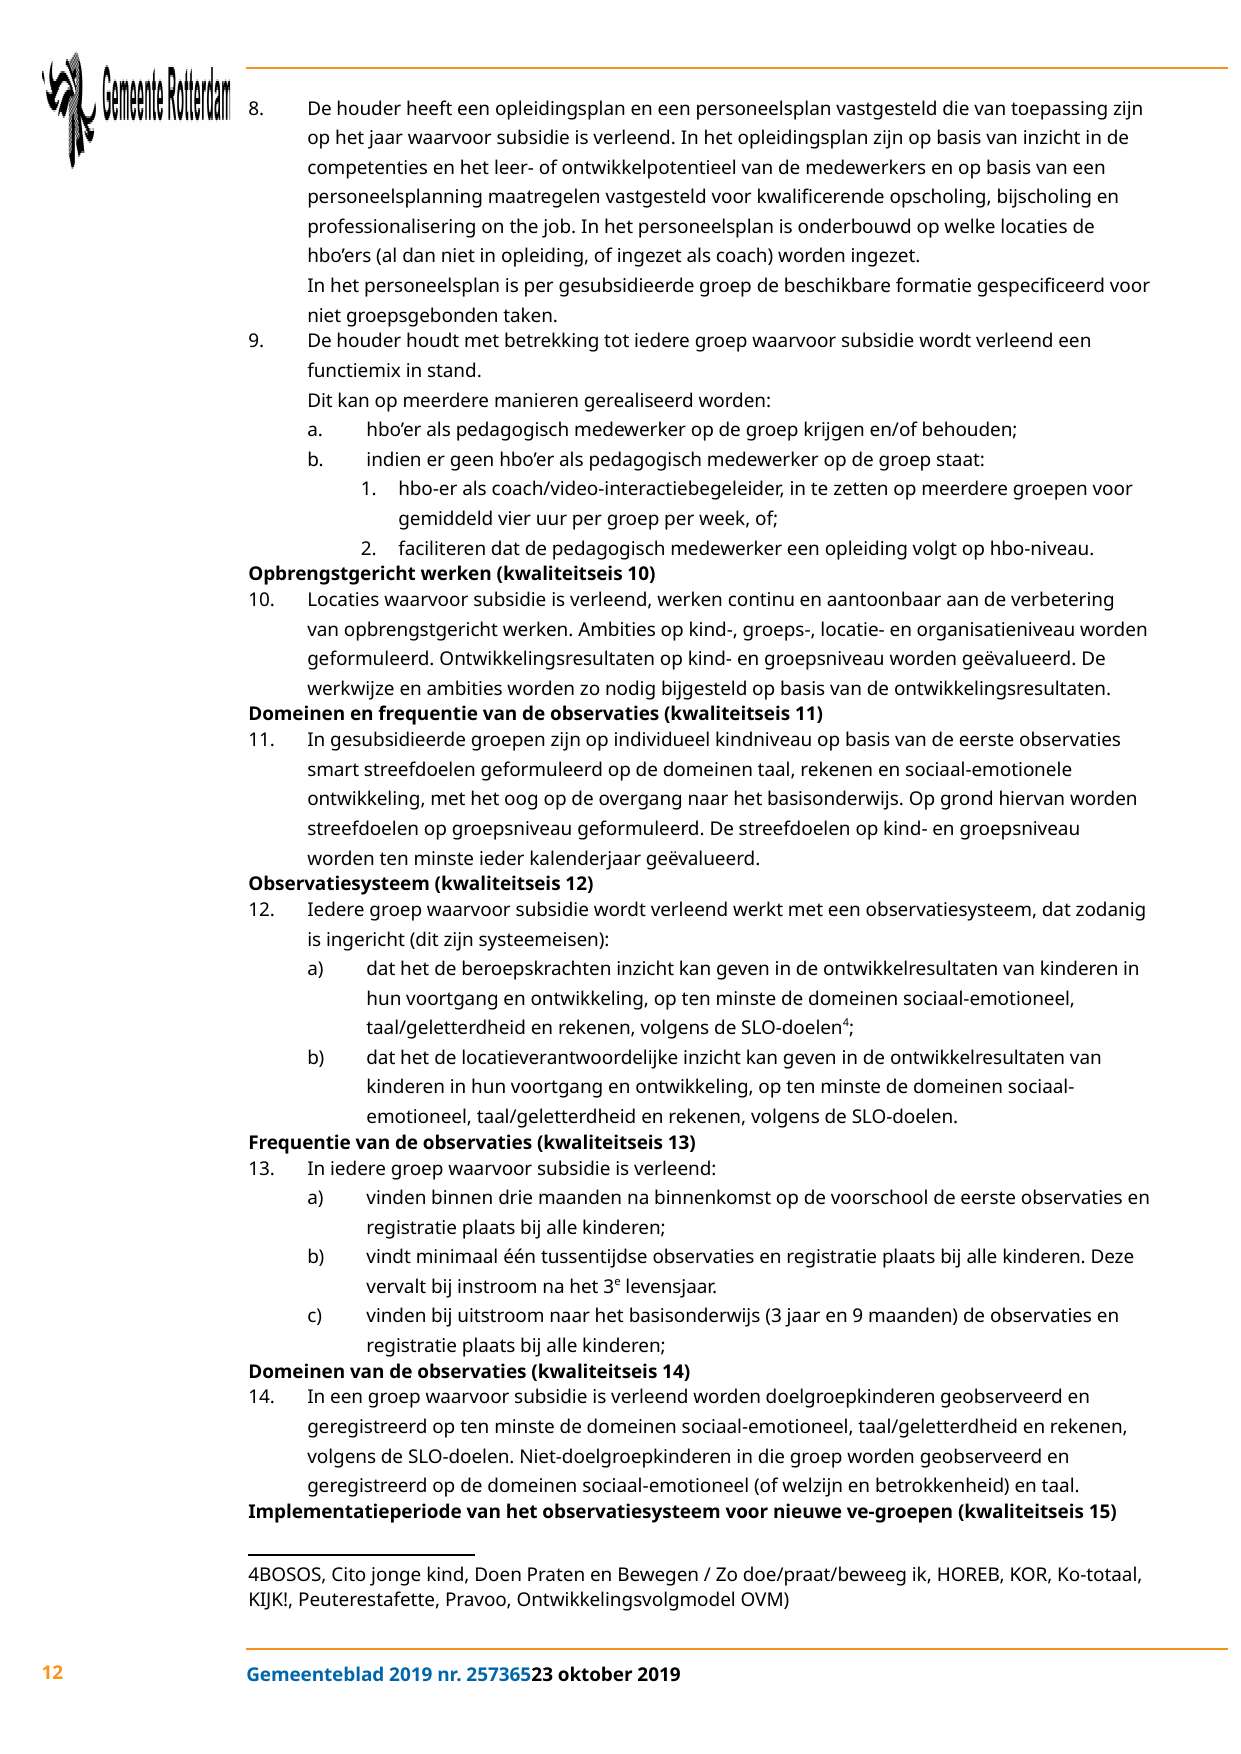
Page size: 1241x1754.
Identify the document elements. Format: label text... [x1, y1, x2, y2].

table_cell Opbrengstgericht werken (kwaliteitseis 10) [248, 560, 1152, 586]
table_cell Implementatieperiode van het observatiesysteem voor nieuwe ve-groepen (kwaliteitseis 15) [248, 1498, 1152, 1524]
table_cell Domeinen en frequentie van de observaties (kwaliteitseis 11) [248, 701, 1152, 726]
table_cell In iedere groep waarvoor subsidie is verleend: vinden binnen drie maanden na binnenkomst op de voorschool de eerste observaties en registratie plaats bij alle kinderen; vindt minimaal één tussentijdse observaties en registratie plaats bij alle kinderen. Deze vervalt bij instroom na het 3e levensjaar. vinden bij uitstroom naar het basisonderwijs (3 jaar en 9 maanden) de observaties en registratie plaats bij alle kinderen; [248, 1155, 1152, 1358]
table_cell In gesubsidieerde groepen zijn op individueel kindniveau op basis van de eerste observaties smart streefdoelen geformuleerd op de domeinen taal, rekenen en sociaal-emotionele ontwikkeling, met het oog op de overgang naar het basisonderwijs. Op grond hiervan worden streefdoelen op groepsniveau geformuleerd. De streefdoelen op kind- en groepsniveau worden ten minste ieder kalenderjaar geëvalueerd. [248, 726, 1152, 870]
table_cell Domeinen van de observaties (kwaliteitseis 14) [248, 1358, 1152, 1384]
table_cell Observatiesysteem (kwaliteitseis 12) [248, 870, 1152, 896]
table_cell De houder heeft een opleidingsplan en een personeelsplan vastgesteld die van toepassing zijn op het jaar waarvoor subsidie is verleend. In het opleidingsplan zijn op basis van inzicht in de competenties en het leer- of ontwikkelpotentieel van de medewerkers en op basis van een personeelsplanning maatregelen vastgesteld voor kwalificerende opscholing, bijscholing en professionalisering on the job. In het personeelsplan is onderbouwd op welke locaties de hbo’ers (al dan niet in opleiding, of ingezet als coach) worden ingezet. In het personeelsplan is per gesubsidieerde groep de beschikbare formatie gespecificeerd voor niet groepsgebonden taken. [248, 95, 1152, 328]
table_cell Iedere groep waarvoor subsidie wordt verleend werkt met een observatiesysteem, dat zodanig is ingericht (dit zijn systeemeisen): dat het de beroepskrachten inzicht kan geven in de ontwikkelresultaten van kinderen in hun voortgang en ontwikkeling, op ten minste de domeinen sociaal-emotioneel, taal/geletterdheid en rekenen, volgens de SLO-doelen; dat het de locatieverantwoordelijke inzicht kan geven in de ontwikkelresultaten van kinderen in hun voortgang en ontwikkeling, op ten minste de domeinen sociaal-emotioneel, taal/geletterdheid en rekenen, volgens de SLO-doelen. [248, 896, 1152, 1129]
picture [41, 47, 231, 172]
table_cell Frequentie van de observaties (kwaliteitseis 13) [248, 1129, 1152, 1155]
table_cell De houder houdt met betrekking tot iedere groep waarvoor subsidie wordt verleend een functiemix in stand. Dit kan op meerdere manieren gerealiseerd worden: hbo’er als pedagogisch medewerker op de groep krijgen en/of behouden; indien er geen hbo’er als pedagogisch medewerker op de groep staat: hbo-er als coach/video-interactiebegeleider, in te zetten op meerdere groepen voor gemiddeld vier uur per groep per week, of; faciliteren dat de pedagogisch medewerker een opleiding volgt op hbo-niveau. [248, 328, 1152, 560]
table_cell In een groep waarvoor subsidie is verleend worden doelgroepkinderen geobserveerd en geregistreerd op ten minste de domeinen sociaal-emotioneel, taal/geletterdheid en rekenen, volgens de SLO-doelen. Niet-doelgroepkinderen in die groep worden geobserveerd en geregistreerd op de domeinen sociaal-emotioneel (of welzijn en betrokkenheid) en taal. [248, 1384, 1152, 1498]
table_cell Locaties waarvoor subsidie is verleend, werken continu en aantoonbaar aan de verbetering van opbrengstgericht werken. Ambities op kind-, groeps-, locatie- en organisatieniveau worden geformuleerd. Ontwikkelingsresultaten op kind- en groepsniveau worden geëvalueerd. De werkwijze en ambities worden zo nodig bijgesteld op basis van de ontwikkelingsresultaten. [248, 586, 1152, 701]
